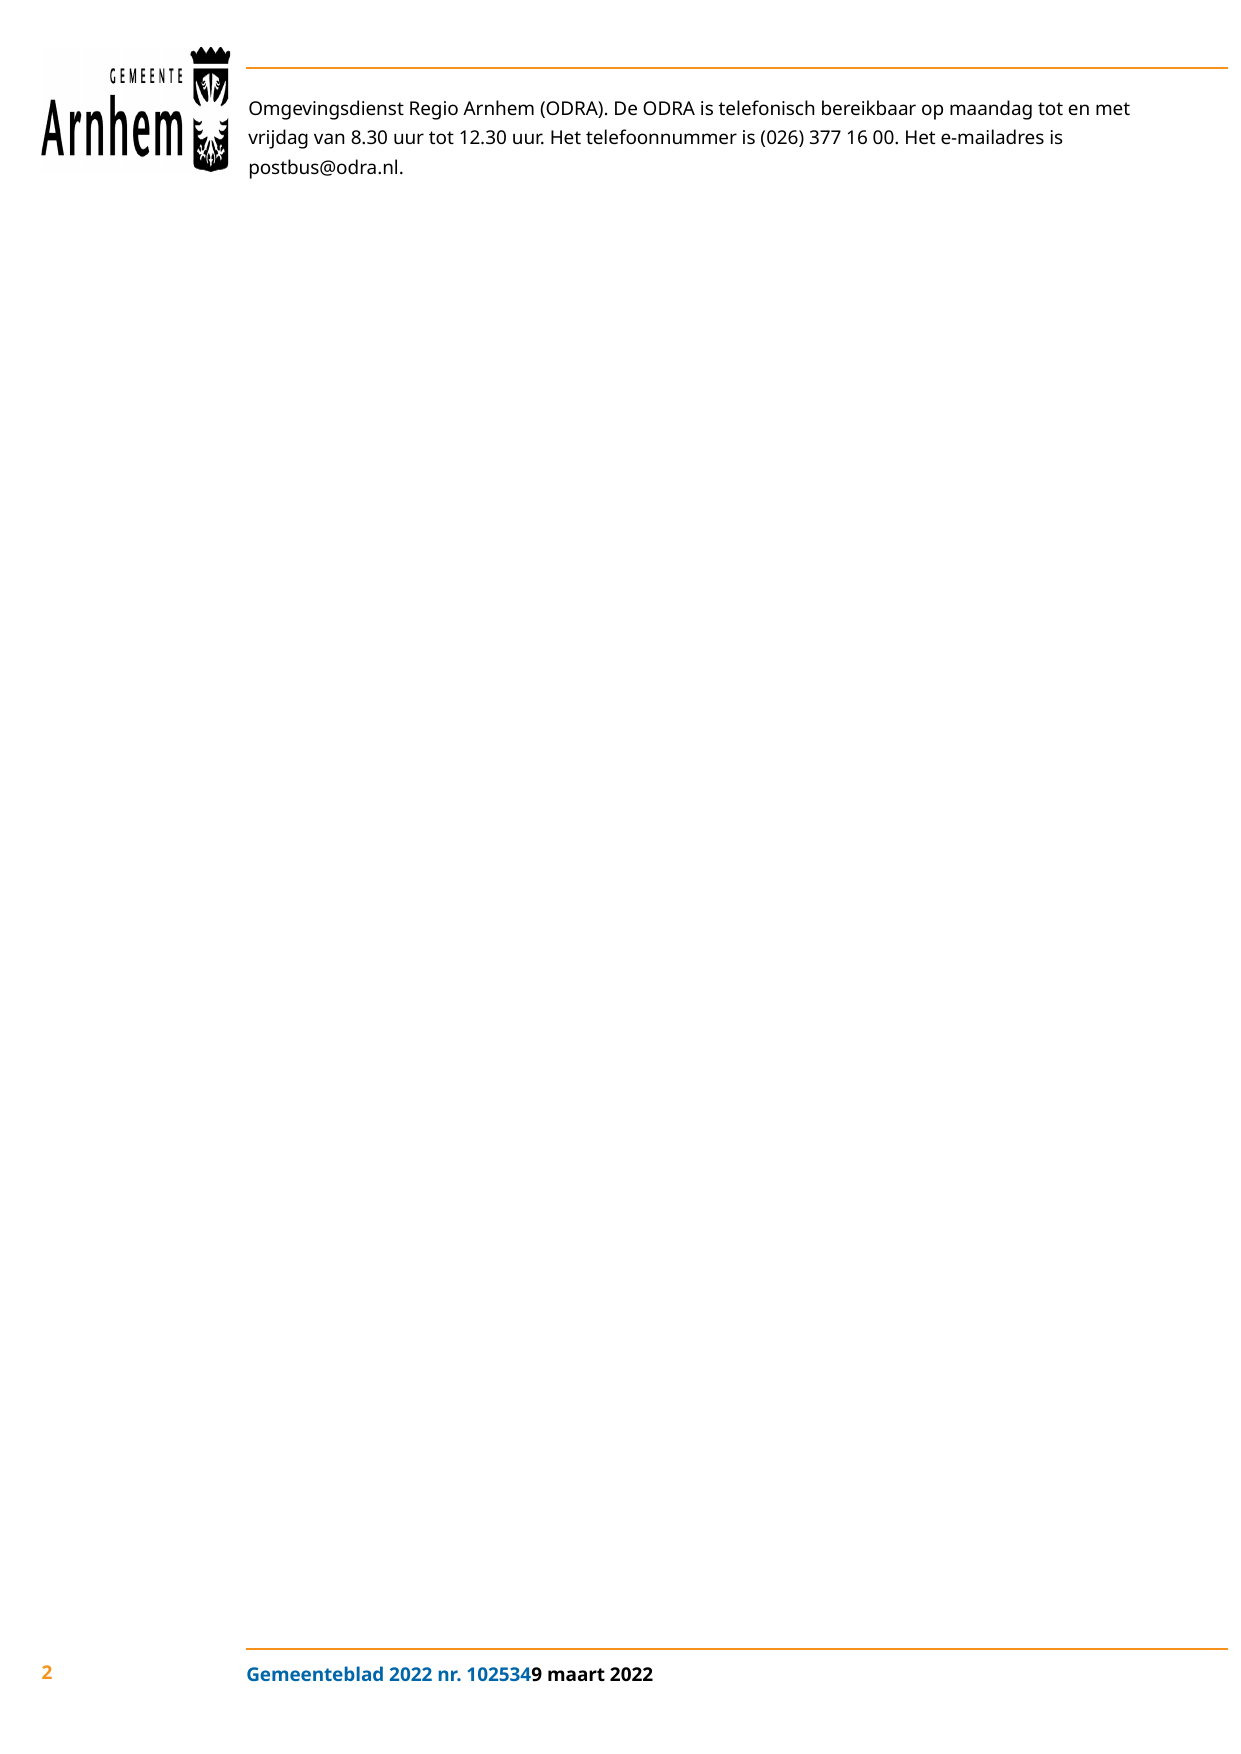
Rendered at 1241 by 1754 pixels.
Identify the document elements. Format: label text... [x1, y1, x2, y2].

picture [41, 47, 231, 172]
text Omgevingsdienst Regio Arnhem (ODRA). De ODRA is telefonisch bereikbaar op maandag tot en met vrijdag van 8.30 uur tot 12.30 uur. Het telefoonnummer is (026) 377 16 00. Het e-mailadres is postbus@odra.nl. [248, 95, 1152, 180]
